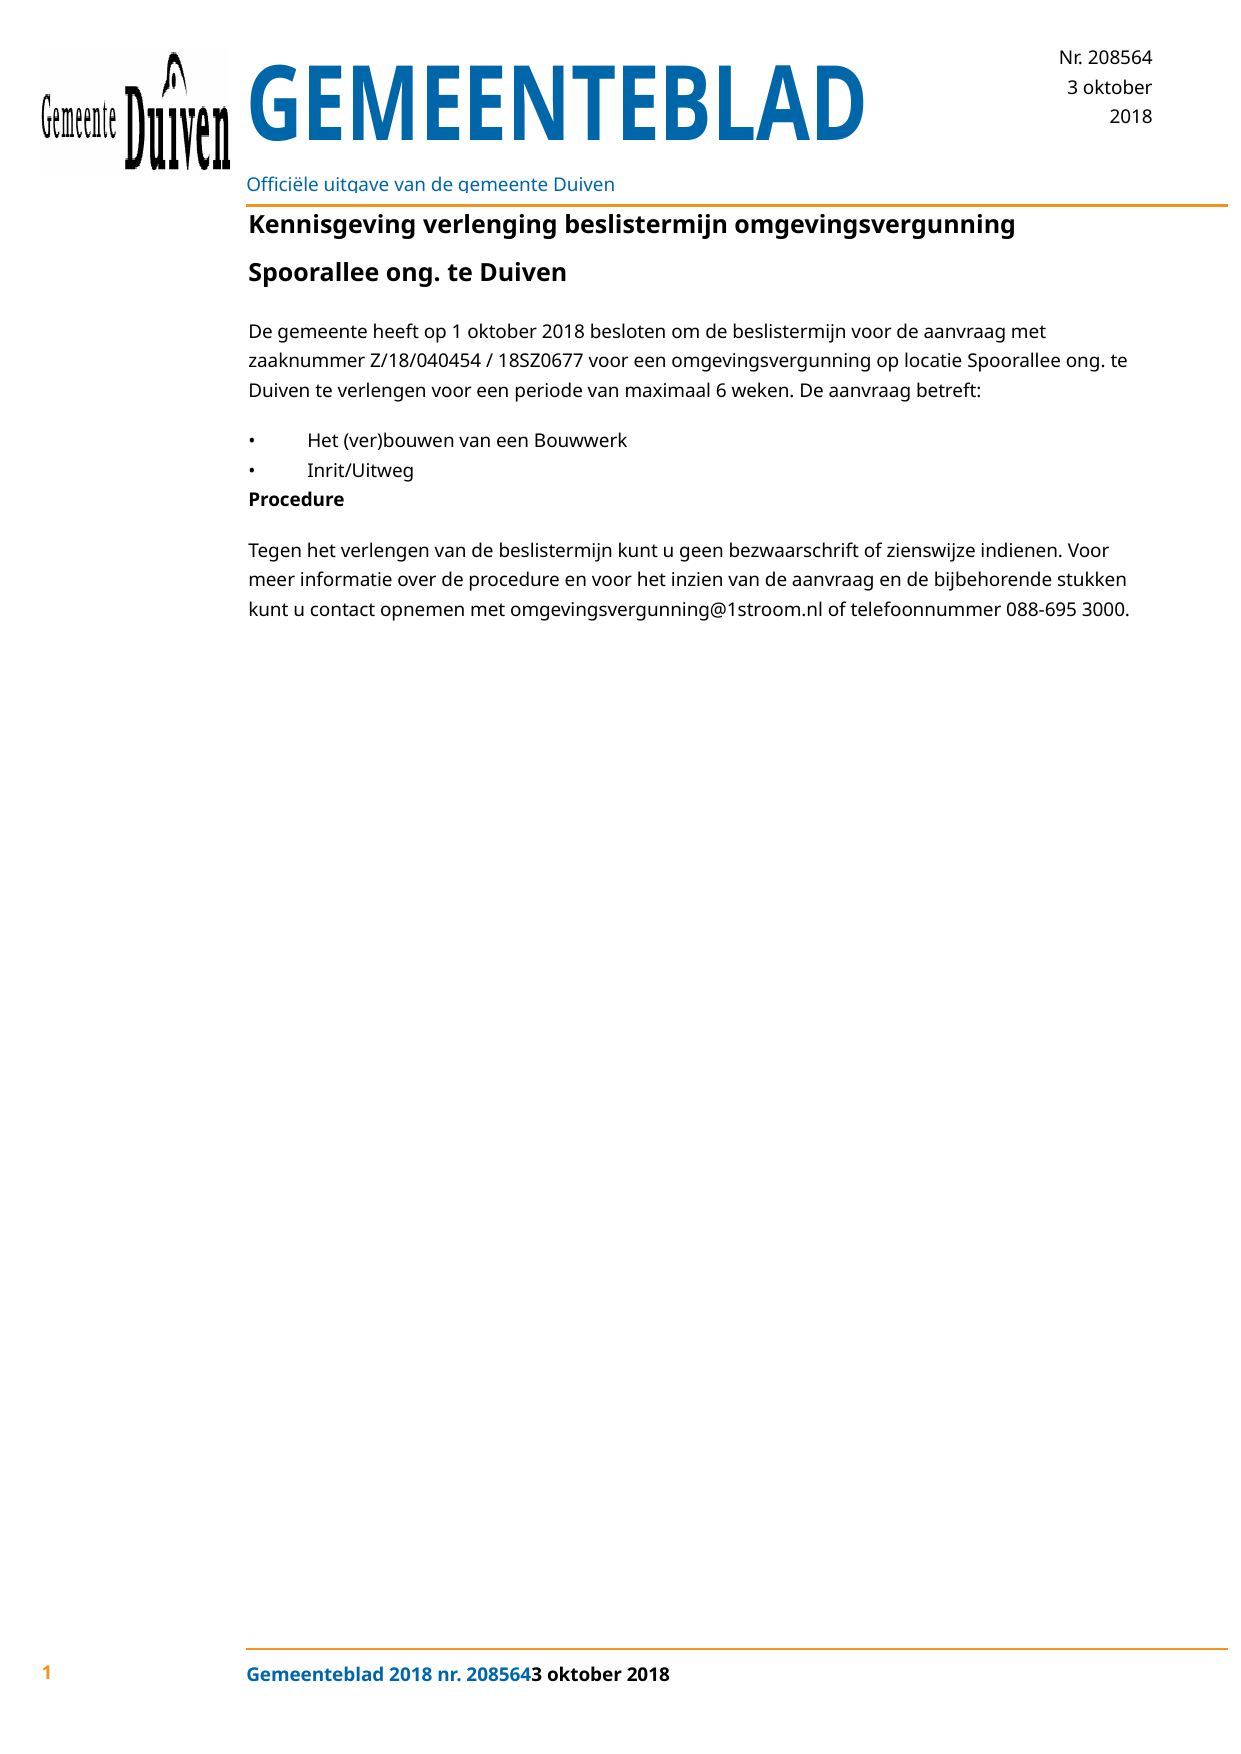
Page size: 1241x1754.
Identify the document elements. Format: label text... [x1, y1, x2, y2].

text De gemeente heeft op 1 oktober 2018 besloten om de beslistermijn voor de aanvraag met zaaknummer Z/18/040454 / 18SZ0677 voor een omgevingsvergunning op locatie Spoorallee ong. te Duiven te verlengen voor een periode van maximaal 6 weken. De aanvraag betreft: [248, 318, 1152, 403]
list Het (ver)bouwen van een Bouwwerk [248, 427, 1152, 453]
text Tegen het verlengen van de beslistermijn kunt u geen bezwaarschrift of zienswijze indienen. Voor meer informatie over de procedure en voor het inzien van de aanvraag en de bijbehorende stukken kunt u contact opnemen met omgevingsvergunning@1stroom.nl of telefoonnummer 088-695 3000. [248, 537, 1152, 622]
text Procedure [248, 487, 1152, 512]
list Inrit/Uitweg [248, 457, 1152, 483]
picture [41, 47, 231, 172]
text Kennisgeving verlenging beslistermijn omgevingsvergunning Spoorallee ong. te Duiven [248, 207, 1152, 288]
